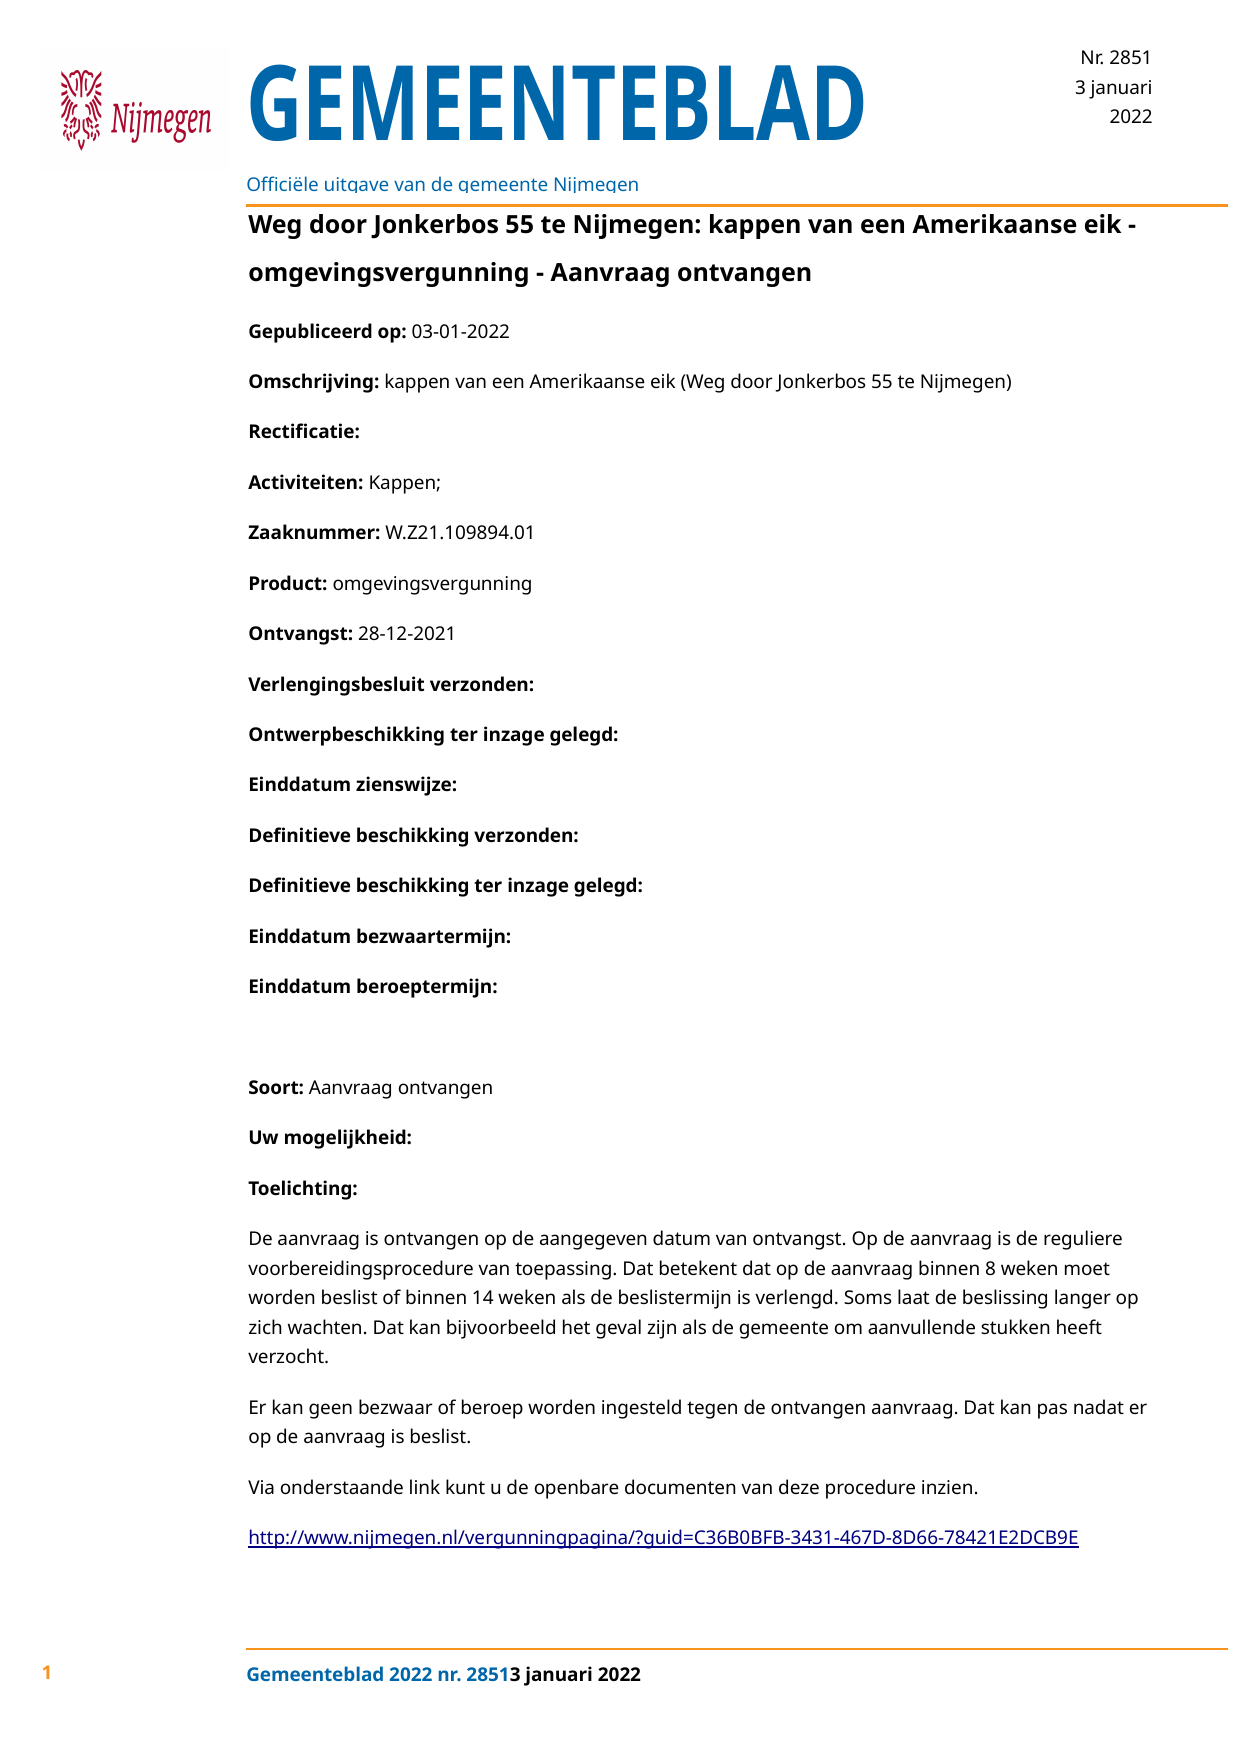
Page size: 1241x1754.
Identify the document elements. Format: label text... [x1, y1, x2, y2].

text http://www.nijmegen.nl/vergunningpagina/?guid=C36B0BFB-3431-467D-8D66-78421E2DCB9E [248, 1524, 1152, 1550]
text Einddatum zienswijze: [248, 772, 1152, 797]
text Omschrijving: kappen van een Amerikaanse eik (Weg door Jonkerbos 55 te Nijmegen) [248, 368, 1152, 394]
text Uw mogelijkheid: [248, 1124, 1152, 1150]
picture [41, 47, 231, 172]
text Activiteiten: Kappen; [248, 469, 1152, 495]
text De aanvraag is ontvangen op de aangegeven datum van ontvangst. Op de aanvraag is de reguliere voorbereidingsprocedure van toepassing. Dat betekent dat op de aanvraag binnen 8 weken moet worden beslist of binnen 14 weken als de beslistermijn is verlengd. Soms laat de beslissing langer op zich wachten. Dat kan bijvoorbeeld het geval zijn als de gemeente om aanvullende stukken heeft verzocht. [248, 1225, 1152, 1369]
text Definitieve beschikking verzonden: [248, 822, 1152, 848]
text Einddatum beroeptermijn: [248, 973, 1152, 999]
text Einddatum bezwaartermijn: [248, 923, 1152, 949]
text Rectificatie: [248, 419, 1152, 444]
text Verlengingsbesluit verzonden: [248, 671, 1152, 697]
text Definitieve beschikking ter inzage gelegd: [248, 872, 1152, 898]
text Ontwerpbeschikking ter inzage gelegd: [248, 721, 1152, 747]
text Toelichting: [248, 1175, 1152, 1201]
text Product: omgevingsvergunning [248, 570, 1152, 596]
text Ontvangst: 28-12-2021 [248, 620, 1152, 646]
text Weg door Jonkerbos 55 te Nijmegen: kappen van een Amerikaanse eik - omgevingsvergunning - Aanvraag ontvangen [248, 207, 1152, 288]
text Er kan geen bezwaar of beroep worden ingesteld tegen de ontvangen aanvraag. Dat kan pas nadat er op de aanvraag is beslist. [248, 1394, 1152, 1449]
text Soort: Aanvraag ontvangen [248, 1074, 1152, 1100]
text Zaaknummer: W.Z21.109894.01 [248, 519, 1152, 545]
text Via onderstaande link kunt u de openbare documenten van deze procedure inzien. [248, 1474, 1152, 1500]
text Gepubliceerd op: 03-01-2022 [248, 318, 1152, 344]
